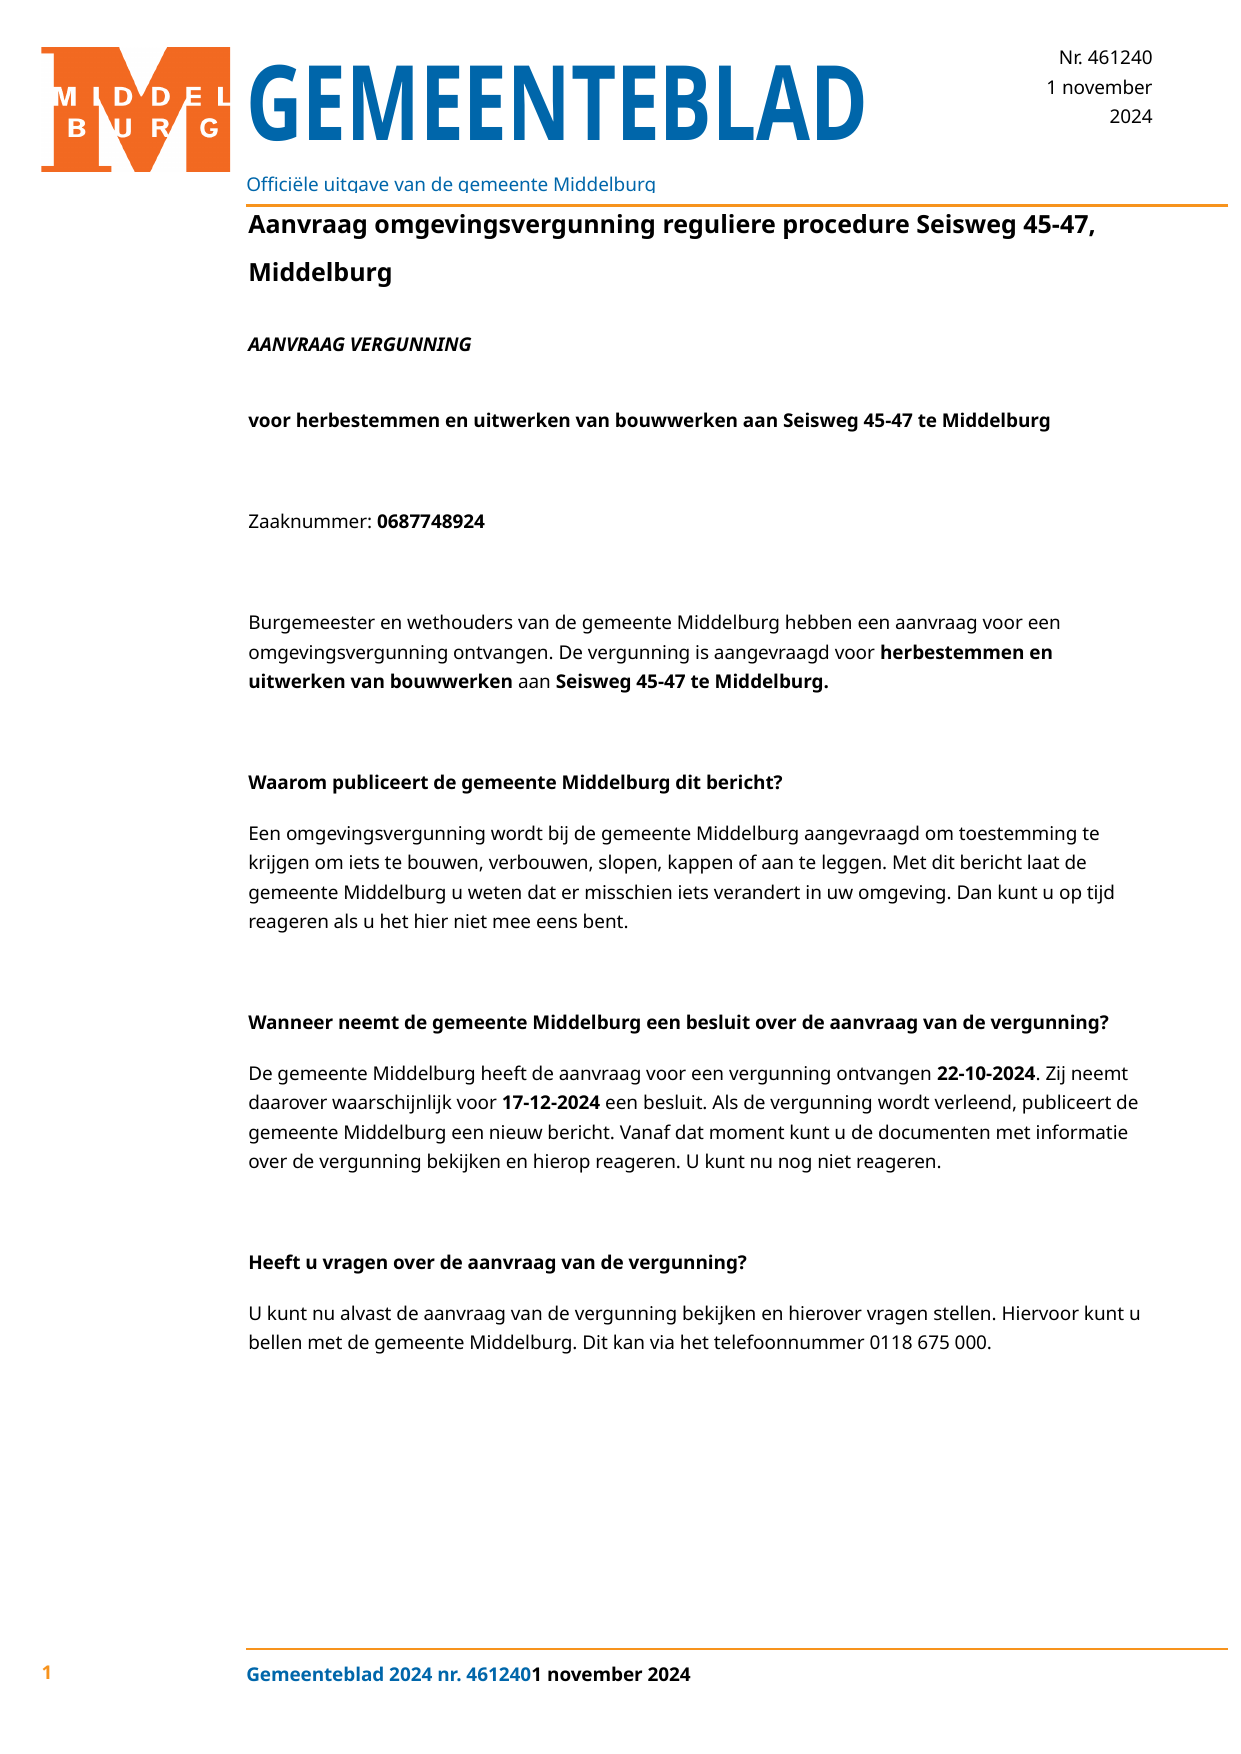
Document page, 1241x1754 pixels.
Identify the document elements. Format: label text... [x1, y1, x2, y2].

text Heeft u vragen over de aanvraag van de vergunning? [248, 1249, 1152, 1275]
text U kunt nu alvast de aanvraag van de vergunning bekijken en hierover vragen stellen. Hiervoor kunt u bellen met de gemeente Middelburg. Dit kan via het telefoonnummer 0118 675 000. [248, 1300, 1152, 1355]
text Zaaknummer: 0687748924 [248, 508, 1152, 534]
picture [41, 47, 231, 172]
text voor herbestemmen en uitwerken van bouwwerken aan Seisweg 45-47 te Middelburg [248, 408, 1152, 433]
text Een omgevingsvergunning wordt bij de gemeente Middelburg aangevraagd om toestemming te krijgen om iets te bouwen, verbouwen, slopen, kappen of aan te leggen. Met dit bericht laat de gemeente Middelburg u weten dat er misschien iets verandert in uw omgeving. Dan kunt u op tijd reageren als u het hier niet mee eens bent. [248, 820, 1152, 934]
text Aanvraag omgevingsvergunning reguliere procedure Seisweg 45-47, Middelburg [248, 207, 1152, 288]
text De gemeente Middelburg heeft de aanvraag voor een vergunning ontvangen 22-10-2024. Zij neemt daarover waarschijnlijk voor 17-12-2024 een besluit. Als de vergunning wordt verleend, publiceert de gemeente Middelburg een nieuw bericht. Vanaf dat moment kunt u de documenten met informatie over de vergunning bekijken en hierop reageren. U kunt nu nog niet reageren. [248, 1060, 1152, 1174]
text Burgemeester en wethouders van de gemeente Middelburg hebben een aanvraag voor een omgevingsvergunning ontvangen. De vergunning is aangevraagd voor herbestemmen en uitwerken van bouwwerken aan Seisweg 45-47 te Middelburg. [248, 609, 1152, 694]
text Waarom publiceert de gemeente Middelburg dit bericht? [248, 769, 1152, 795]
text Wanneer neemt de gemeente Middelburg een besluit over de aanvraag van de vergunning? [248, 1009, 1152, 1035]
text AANVRAAG VERGUNNING [248, 331, 1152, 357]
